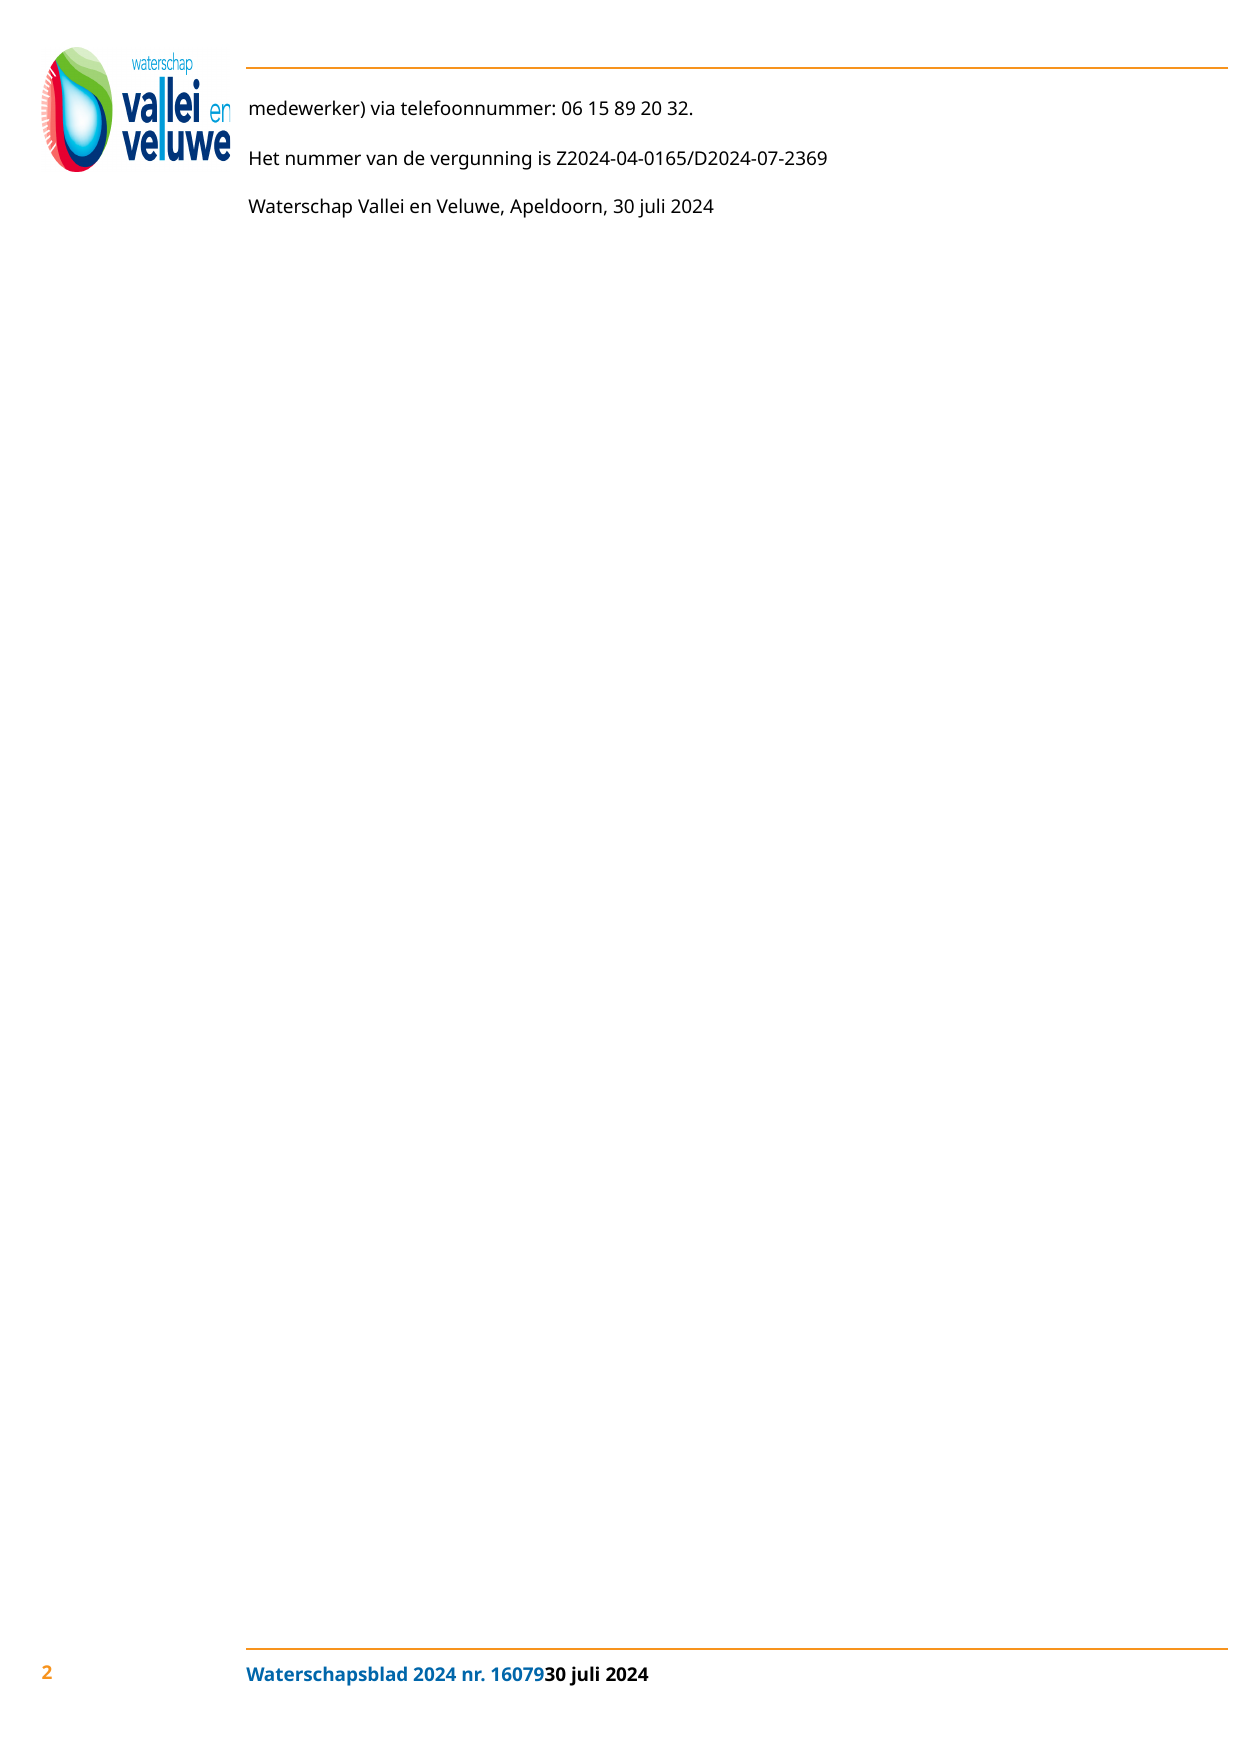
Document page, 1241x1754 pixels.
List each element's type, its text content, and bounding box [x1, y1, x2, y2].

text medewerker) via telefoonnummer: 06 15 89 20 32. [248, 95, 1152, 121]
text Waterschap Vallei en Veluwe, Apeldoorn, 30 juli 2024 [248, 193, 1152, 219]
picture [41, 47, 231, 172]
text Het nummer van de vergunning is Z2024-04-0165/D2024-07-2369 [248, 145, 1152, 171]
